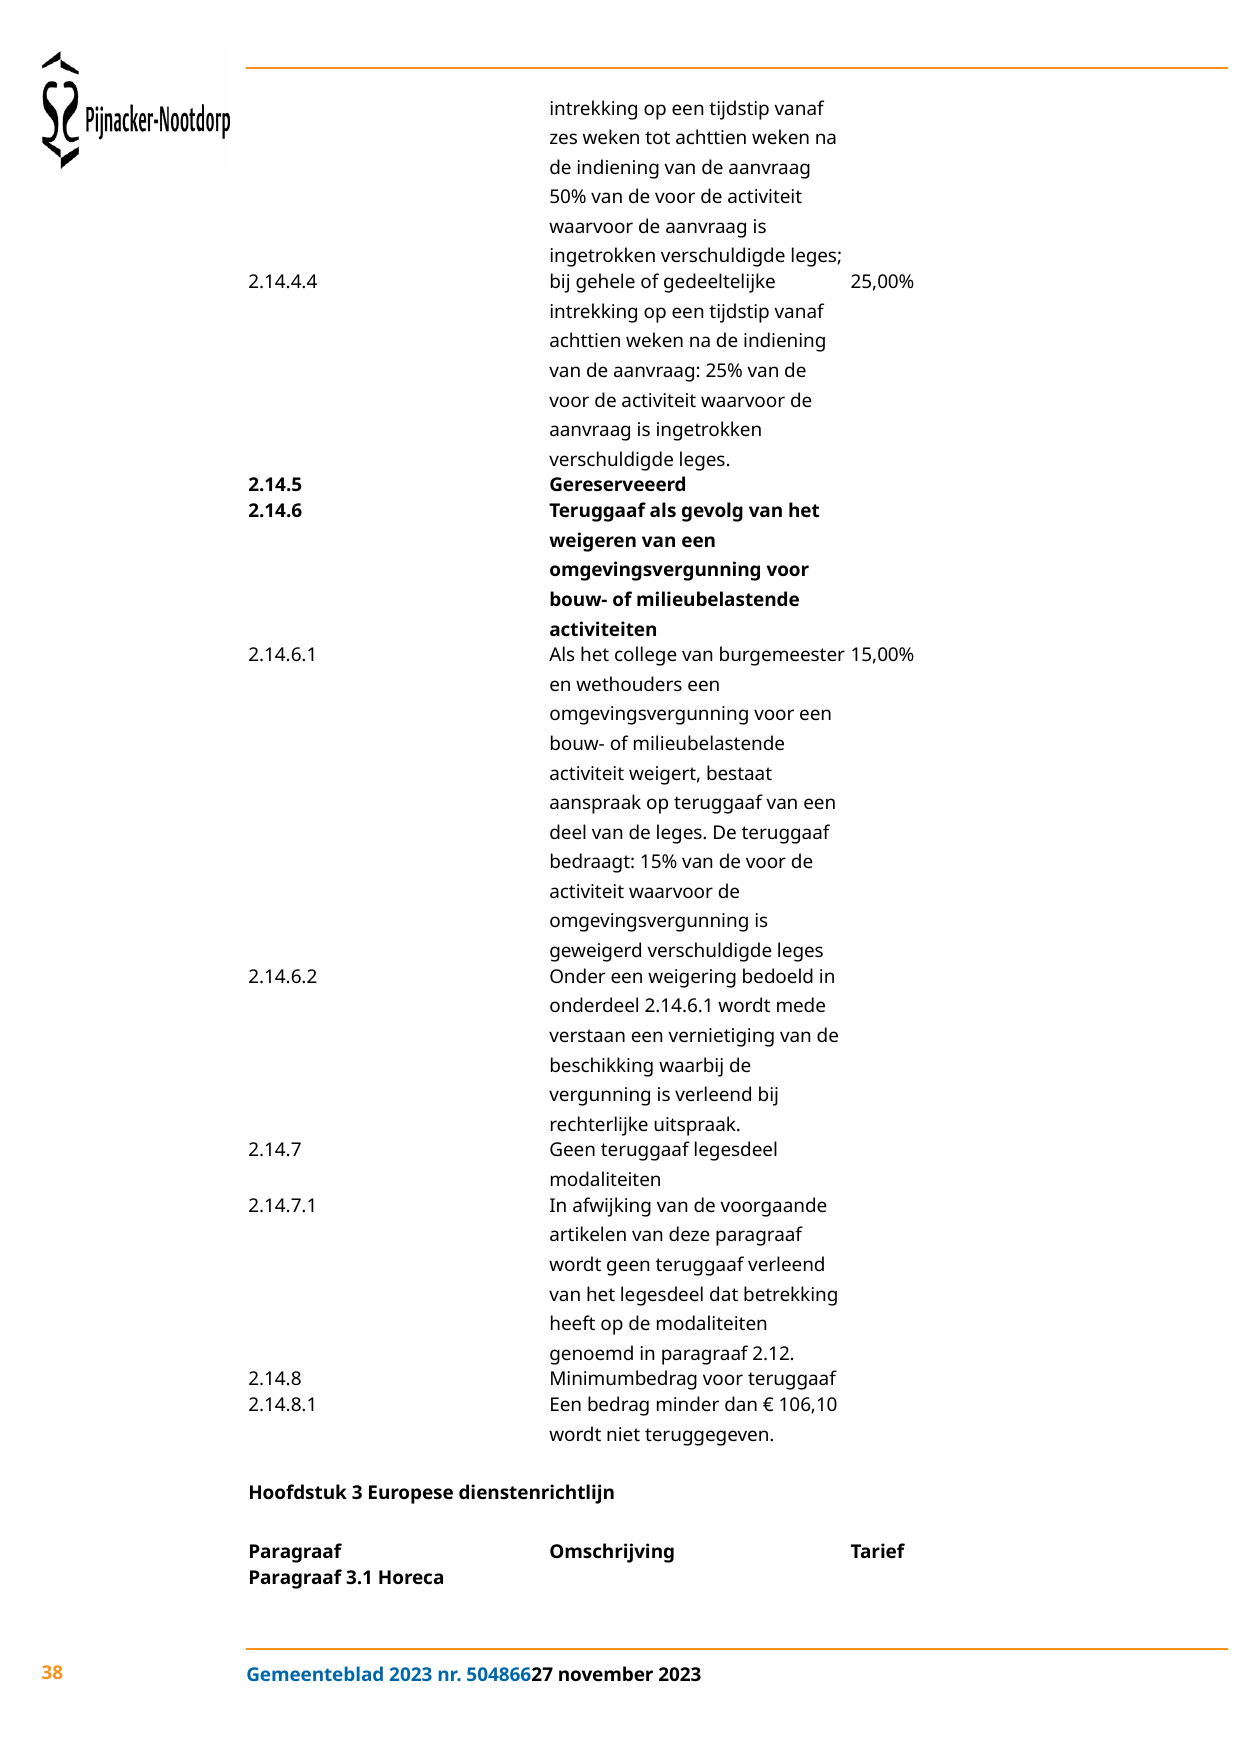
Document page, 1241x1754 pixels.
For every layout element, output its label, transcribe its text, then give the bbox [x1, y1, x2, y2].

table_cell intrekking op een tijdstip vanaf zes weken tot achttien weken na de indiening van de aanvraag 50% van de voor de activiteit waarvoor de aanvraag is ingetrokken verschuldigde leges; [549, 95, 850, 268]
table_cell 2.14.6.1 [248, 641, 549, 963]
table_cell 2.14.4.4 [248, 269, 549, 472]
table_cell [850, 1137, 1152, 1192]
table_cell [850, 1391, 1152, 1447]
table_cell [850, 498, 1152, 641]
table_cell In afwijking van de voorgaande artikelen van deze paragraaf wordt geen teruggaaf verleend van het legesdeel dat betrekking heeft op de modaliteiten genoemd in paragraaf 2.12. [549, 1192, 850, 1366]
table_cell 15,00% [850, 641, 1152, 963]
table_cell bij gehele of gedeeltelijke intrekking op een tijdstip vanaf achttien weken na de indiening van de aanvraag: 25% van de voor de activiteit waarvoor de aanvraag is ingetrokken verschuldigde leges. [549, 269, 850, 472]
table_cell 25,00% [850, 269, 1152, 472]
table_cell 2.14.6 [248, 498, 549, 641]
text Hoofdstuk 3 Europese dienstenrichtlijn [248, 1479, 1152, 1505]
table_cell [248, 95, 549, 268]
table_cell Geen teruggaaf legesdeel modaliteiten [549, 1137, 850, 1192]
table_cell Minimumbedrag voor teruggaaf [549, 1366, 850, 1391]
table_cell 2.14.8 [248, 1366, 549, 1391]
table_cell Onder een weigering bedoeld in onderdeel 2.14.6.1 wordt mede verstaan een vernietiging van de beschikking waarbij de vergunning is verleend bij rechterlijke uitspraak. [549, 963, 850, 1137]
table_cell Een bedrag minder dan € 106,10 wordt niet teruggegeven. [549, 1391, 850, 1447]
table_cell 2.14.6.2 [248, 963, 549, 1137]
table_cell 2.14.7.1 [248, 1192, 549, 1366]
table_cell [850, 963, 1152, 1137]
table_header Tarief [850, 1539, 1152, 1564]
table_cell 2.14.7 [248, 1137, 549, 1192]
table_cell Paragraaf 3.1 Horeca [248, 1565, 1152, 1590]
table_cell [850, 95, 1152, 268]
table_cell Teruggaaf als gevolg van het weigeren van een omgevingsvergunning voor bouw- of milieubelastende activiteiten [549, 498, 850, 641]
table_cell [850, 1192, 1152, 1366]
picture [41, 47, 231, 172]
table_cell Gereserveeerd [549, 472, 850, 497]
table_header Omschrijving [549, 1539, 850, 1564]
table_cell 2.14.8.1 [248, 1391, 549, 1447]
table_cell Als het college van burgemeester en wethouders een omgevingsvergunning voor een bouw- of milieubelastende activiteit weigert, bestaat aanspraak op teruggaaf van een deel van de leges. De teruggaaf bedraagt: 15% van de voor de activiteit waarvoor de omgevingsvergunning is geweigerd verschuldigde leges [549, 641, 850, 963]
table_header Paragraaf [248, 1539, 549, 1564]
table_cell [850, 1366, 1152, 1391]
table_cell 2.14.5 [248, 472, 549, 497]
table_cell [850, 472, 1152, 497]
